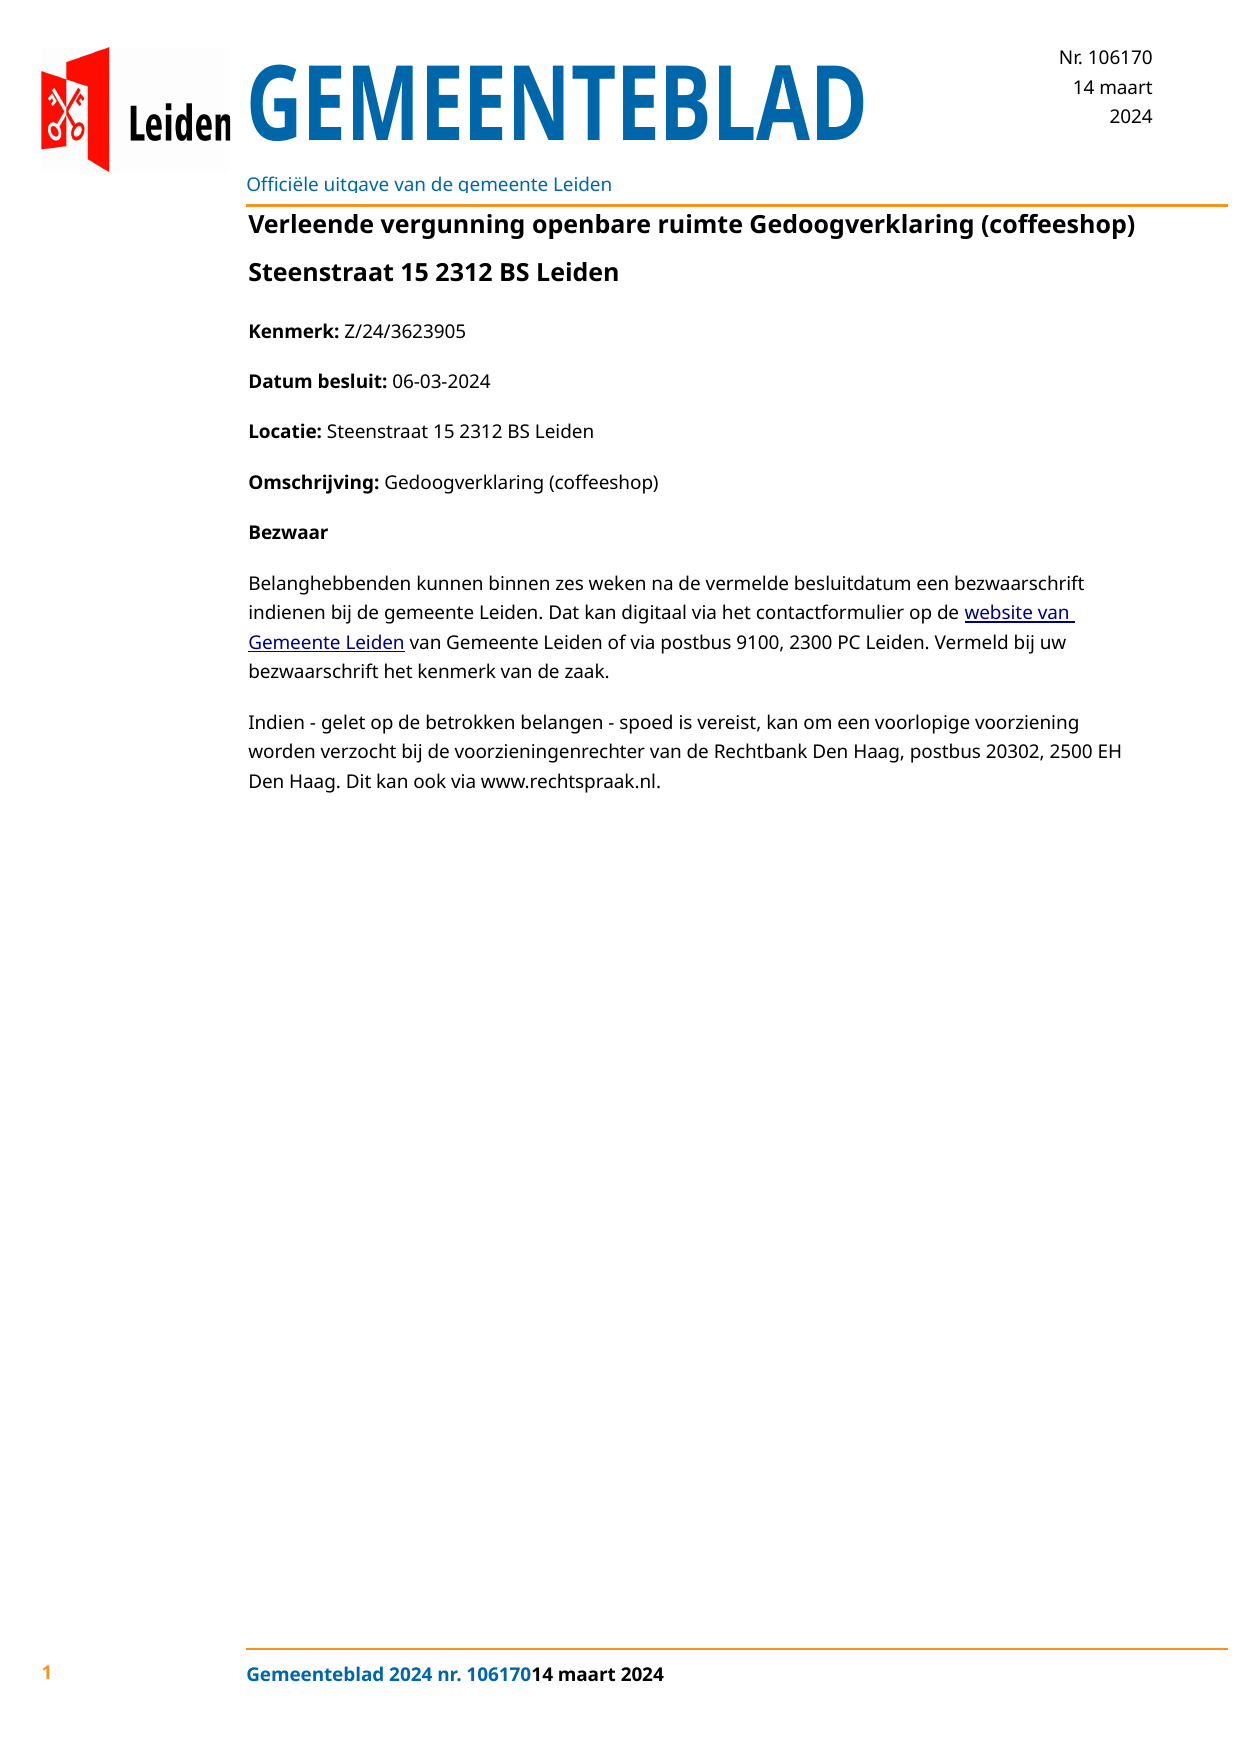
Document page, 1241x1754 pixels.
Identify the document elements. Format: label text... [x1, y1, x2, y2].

text Locatie: Steenstraat 15 2312 BS Leiden [248, 419, 1152, 444]
text Bezwaar [248, 519, 1152, 545]
text Indien - gelet op de betrokken belangen - spoed is vereist, kan om een voorlopige voorziening worden verzocht bij de voorzieningenrechter van de Rechtbank Den Haag, postbus 20302, 2500 EH Den Haag. Dit kan ook via www.rechtspraak.nl. [248, 709, 1152, 794]
text Verleende vergunning openbare ruimte Gedoogverklaring (coffeeshop) Steenstraat 15 2312 BS Leiden [248, 207, 1152, 288]
text Omschrijving: Gedoogverklaring (coffeeshop) [248, 469, 1152, 495]
text Datum besluit: 06-03-2024 [248, 368, 1152, 394]
text Belanghebbenden kunnen binnen zes weken na de vermelde besluitdatum een bezwaarschrift indienen bij de gemeente Leiden. Dat kan digitaal via het contactformulier op de website van Gemeente Leiden van Gemeente Leiden of via postbus 9100, 2300 PC Leiden. Vermeld bij uw bezwaarschrift het kenmerk van de zaak. [248, 570, 1152, 684]
picture [41, 47, 231, 172]
text Kenmerk: Z/24/3623905 [248, 318, 1152, 344]
